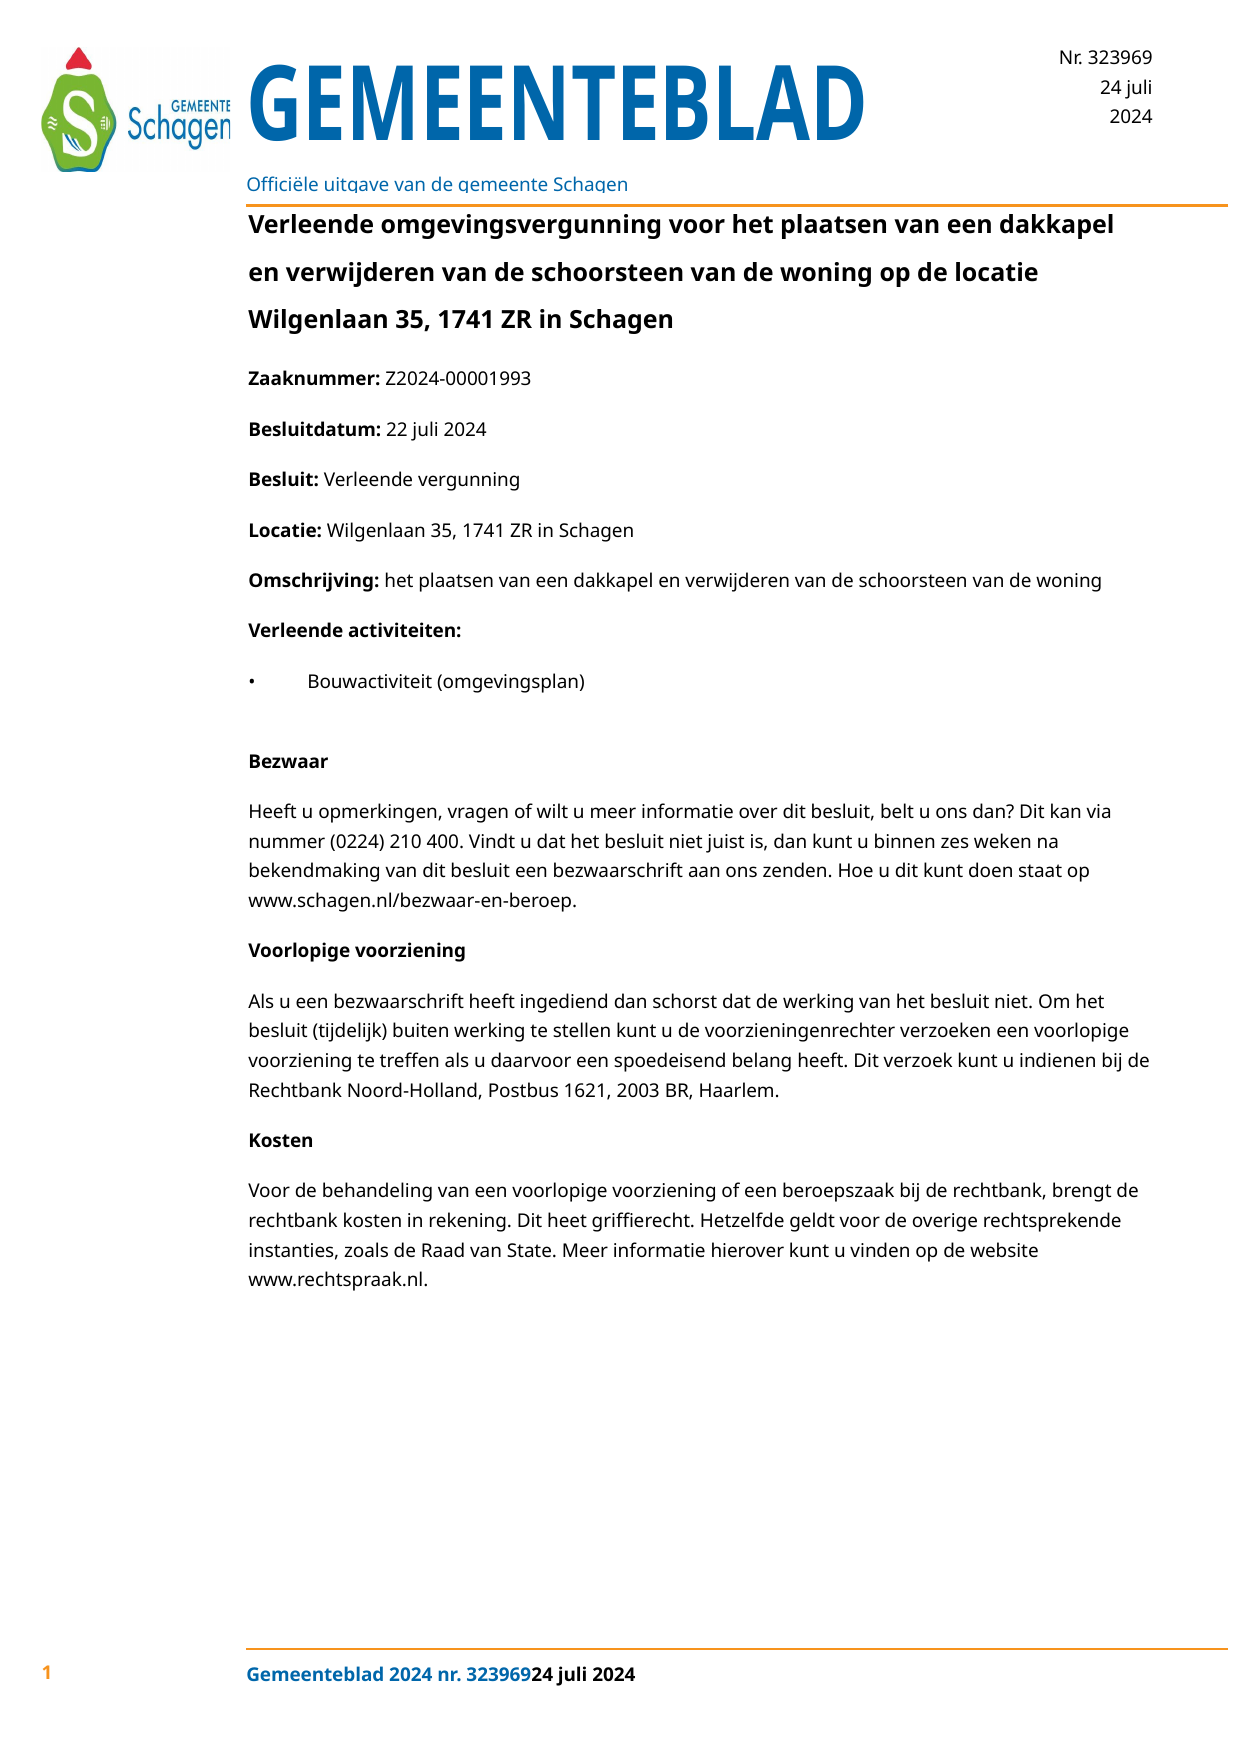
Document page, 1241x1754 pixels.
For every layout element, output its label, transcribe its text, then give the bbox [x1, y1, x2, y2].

text Verleende omgevingsvergunning voor het plaatsen van een dakkapel en verwijderen van de schoorsteen van de woning op de locatie Wilgenlaan 35, 1741 ZR in Schagen [248, 207, 1152, 336]
text Besluit: Verleende vergunning [248, 466, 1152, 492]
list Bouwactiviteit (omgevingsplan) [248, 668, 1152, 694]
text Voor de behandeling van een voorlopige voorziening of een beroepszaak bij de rechtbank, brengt de rechtbank kosten in rekening. Dit heet griffierecht. Hetzelfde geldt voor de overige rechtsprekende instanties, zoals de Raad van State. Meer informatie hierover kunt u vinden op de website www.rechtspraak.nl. [248, 1178, 1152, 1292]
text Als u een bezwaarschrift heeft ingediend dan schorst dat de werking van het besluit niet. Om het besluit (tijdelijk) buiten werking te stellen kunt u de voorzieningenrechter verzoeken een voorlopige voorziening te treffen als u daarvoor een spoedeisend belang heeft. Dit verzoek kunt u indienen bij de Rechtbank Noord-Holland, Postbus 1621, 2003 BR, Haarlem. [248, 988, 1152, 1102]
picture [41, 47, 231, 172]
text Kosten [248, 1127, 1152, 1153]
text Heeft u opmerkingen, vragen of wilt u meer informatie over dit besluit, belt u ons dan? Dit kan via nummer (0224) 210 400. Vindt u dat het besluit niet juist is, dan kunt u binnen zes weken na bekendmaking van dit besluit een bezwaarschrift aan ons zenden. Hoe u dit kunt doen staat op www.schagen.nl/bezwaar-en-beroep. [248, 798, 1152, 913]
text Besluitdatum: 22 juli 2024 [248, 416, 1152, 442]
text Voorlopige voorziening [248, 938, 1152, 963]
text Omschrijving: het plaatsen van een dakkapel en verwijderen van de schoorsteen van de woning [248, 567, 1152, 593]
text Verleende activiteiten: [248, 618, 1152, 643]
text Bezwaar [248, 748, 1152, 774]
text Zaaknummer: Z2024-00001993 [248, 366, 1152, 391]
text Locatie: Wilgenlaan 35, 1741 ZR in Schagen [248, 517, 1152, 542]
